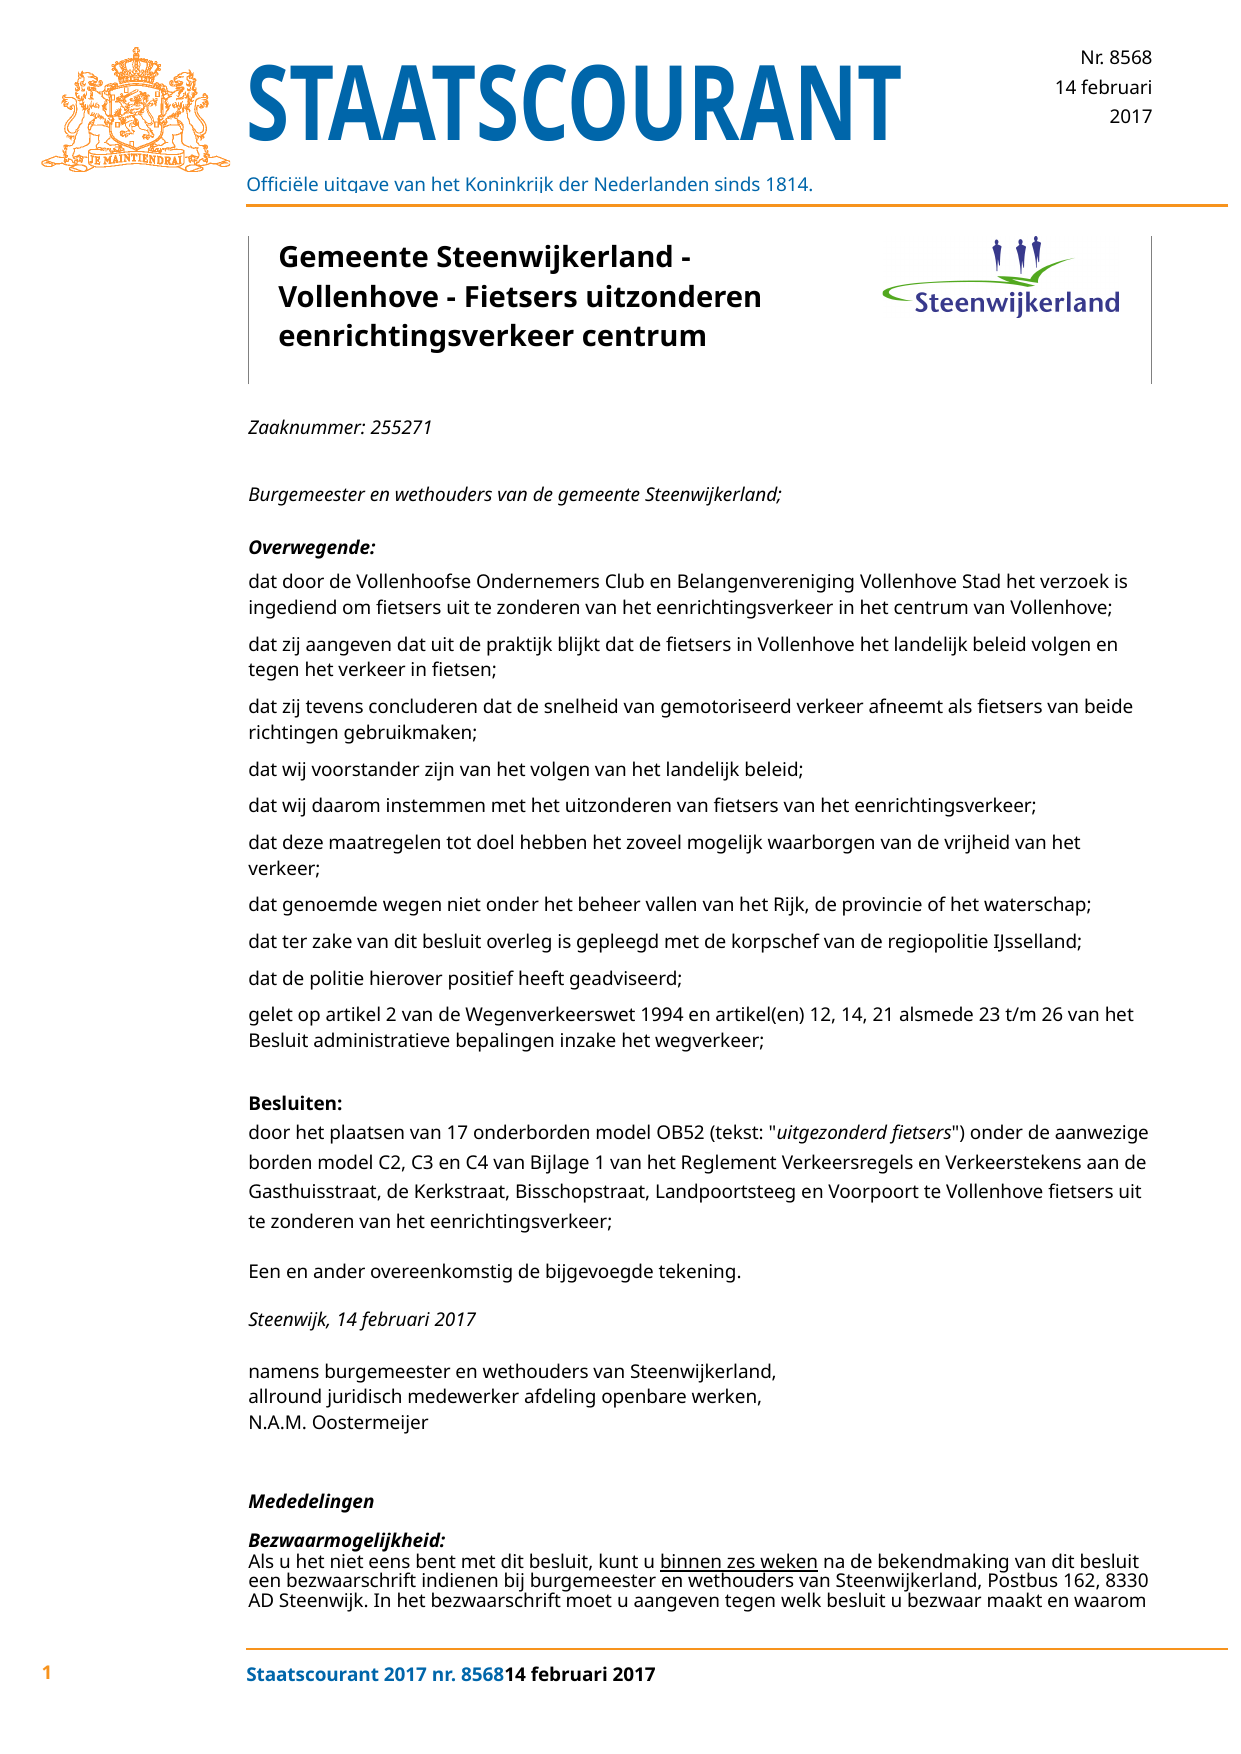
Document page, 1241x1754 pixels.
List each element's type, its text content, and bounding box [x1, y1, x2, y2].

text Zaaknummer: 255271 [248, 414, 1152, 440]
text Mededelingen [248, 1488, 1152, 1514]
text Steenwijk, 14 februari 2017 [248, 1306, 1152, 1332]
text dat door de Vollenhoofse Ondernemers Club en Belangenvereniging Vollenhove Stad het verzoek is ingediend om fietsers uit te zonderen van het eenrichtingsverkeer in het centrum van Vollenhove; [248, 568, 1152, 620]
text Als u het niet eens bent met dit besluit, kunt u binnen zes weken na de bekendmaking van dit besluit een bezwaarschrift indienen bij burgemeester en wethouders van Steenwijkerland, Postbus 162, 8330 AD Steenwijk. In het bezwaarschrift moet u aangeven tegen welk besluit u bezwaar maakt en waarom [248, 1553, 1152, 1611]
text dat deze maatregelen tot doel hebben het zoveel mogelijk waarborgen van de vrijheid van het verkeer; [248, 829, 1152, 881]
text dat genoemde wegen niet onder het beheer vallen van het Rijk, de provincie of het waterschap; [248, 891, 1152, 917]
table_header Gemeente Steenwijkerland - Vollenhove - Fietsers uitzonderen eenrichtingsverkeer centrum [249, 236, 850, 384]
text allround juridisch medewerker afdeling openbare werken, [248, 1384, 1152, 1409]
picture [41, 47, 231, 172]
text gelet op artikel 2 van de Wegenverkeerswet 1994 en artikel(en) 12, 14, 21 alsmede 23 t/m 26 van het Besluit administratieve bepalingen inzake het wegverkeer; [248, 1001, 1152, 1053]
text dat zij tevens concluderen dat de snelheid van gemotoriseerd verkeer afneemt als fietsers van beide richtingen gebruikmaken; [248, 693, 1152, 745]
text dat de politie hierover positief heeft geadviseerd; [248, 965, 1152, 991]
picture [882, 236, 1119, 318]
table_header [850, 236, 1151, 384]
text dat wij daarom instemmen met het uitzonderen van fietsers van het eenrichtingsverkeer; [248, 792, 1152, 818]
text dat zij aangeven dat uit de praktijk blijkt dat de fietsers in Vollenhove het landelijk beleid volgen en tegen het verkeer in fietsen; [248, 631, 1152, 682]
text Burgemeester en wethouders van de gemeente Steenwijkerland; [248, 482, 1152, 507]
text dat ter zake van dit besluit overleg is gepleegd met de korpschef van de regiopolitie IJsselland; [248, 928, 1152, 954]
text Overwegende: [248, 534, 1152, 560]
text Een en ander overeenkomstig de bijgevoegde tekening. [248, 1259, 1152, 1284]
text Besluiten: [248, 1090, 1152, 1116]
text Bezwaarmogelijkheid: [248, 1527, 1152, 1553]
text namens burgemeester en wethouders van Steenwijkerland, [248, 1358, 1152, 1384]
text door het plaatsen van 17 onderborden model OB52 (tekst: "uitgezonderd fietsers") onder de aanwezige borden model C2, C3 en C4 van Bijlage 1 van het Reglement Verkeersregels en Verkeerstekens aan de Gasthuisstraat, de Kerkstraat, Bisschopstraat, Landpoortsteeg en Voorpoort te Vollenhove fietsers uit te zonderen van het eenrichtingsverkeer; [248, 1119, 1152, 1234]
text dat wij voorstander zijn van het volgen van het landelijk beleid; [248, 756, 1152, 781]
text N.A.M. Oostermeijer [248, 1409, 1152, 1435]
